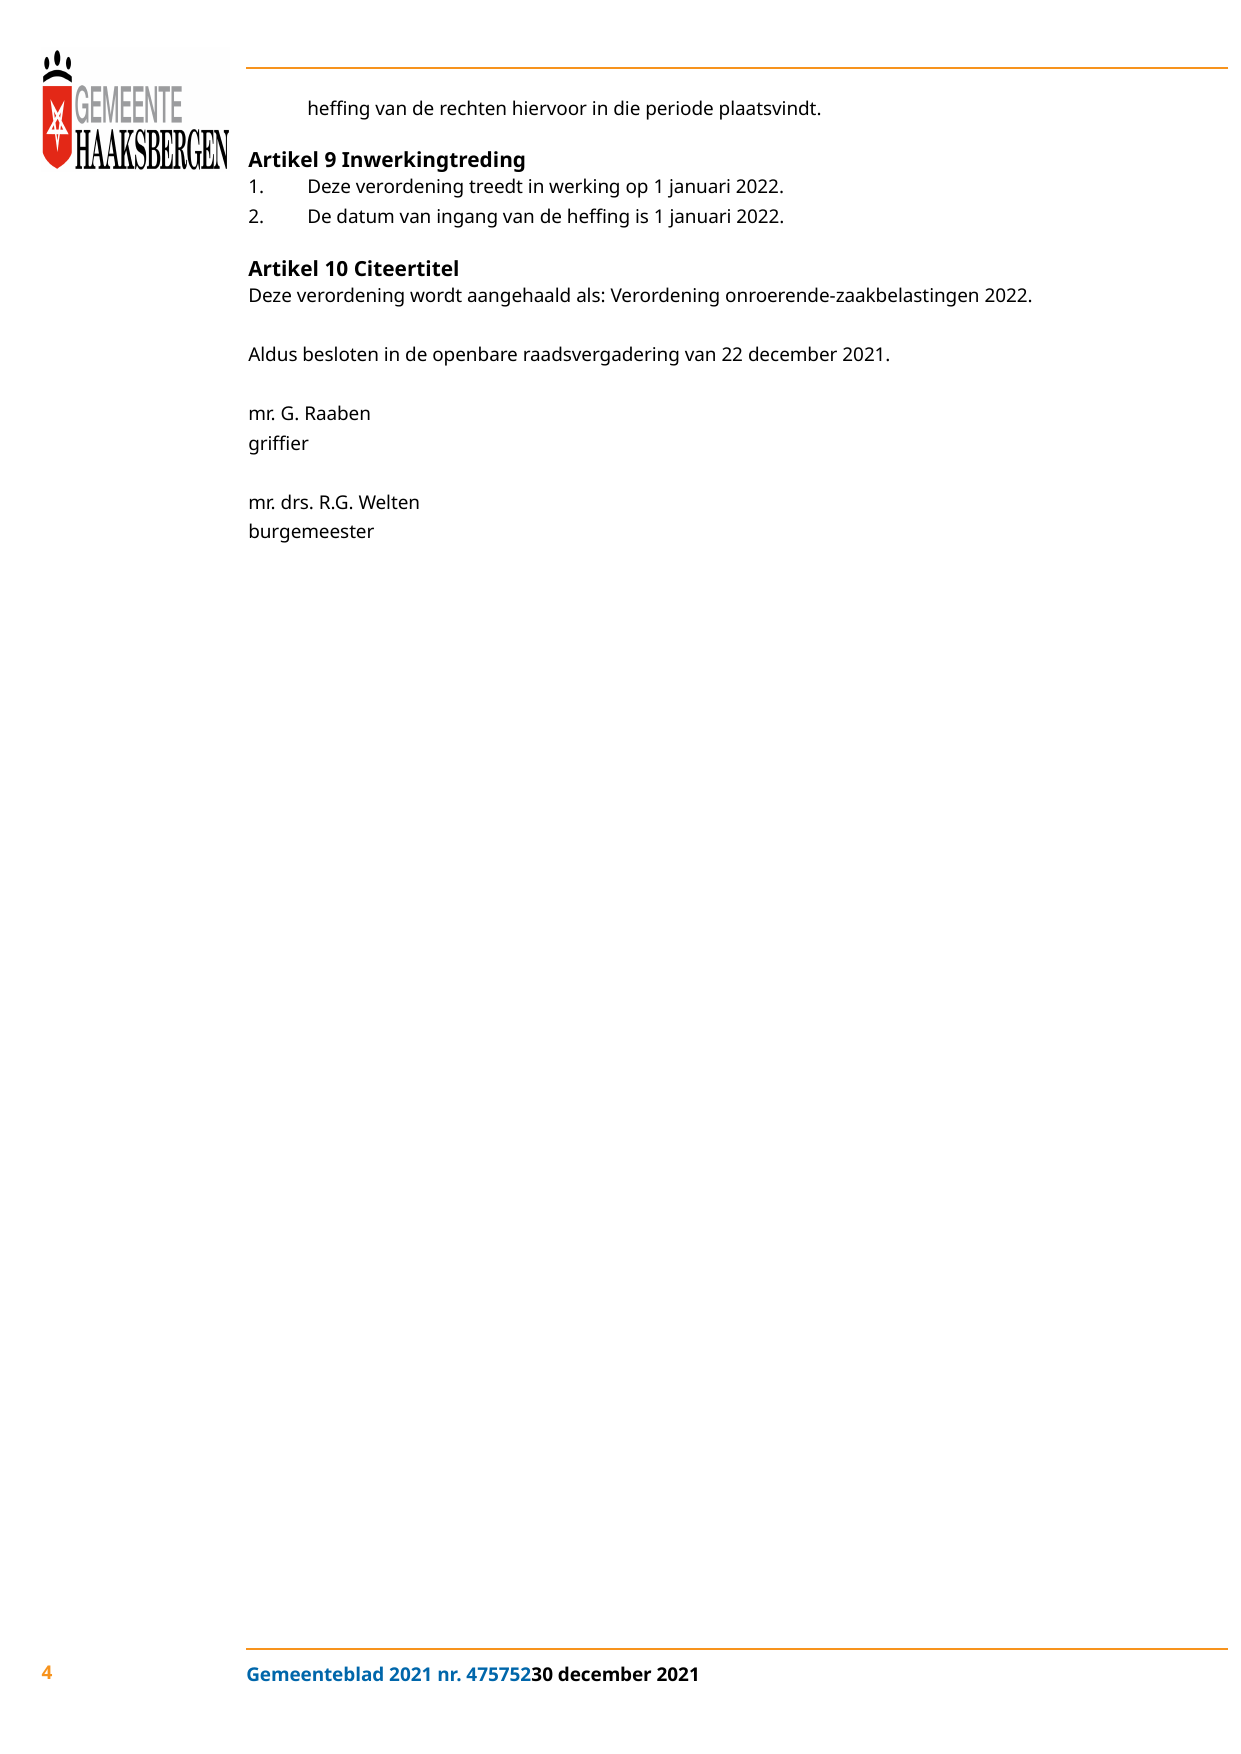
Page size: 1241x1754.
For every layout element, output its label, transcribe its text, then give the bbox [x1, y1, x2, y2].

list Deze verordening treedt in werking op 1 januari 2022. [248, 174, 1152, 199]
text Artikel 9 Inwerkingtreding [248, 145, 1152, 174]
text griffier [248, 430, 1152, 456]
text mr. G. Raaben [248, 400, 1152, 426]
text burgemeester [248, 519, 1152, 544]
list heffing van de rechten hiervoor in die periode plaatsvindt. [248, 95, 1152, 121]
text Aldus besloten in de openbare raadsvergadering van 22 december 2021. [248, 341, 1152, 367]
text Deze verordening wordt aangehaald als: Verordening onroerende-zaakbelastingen 2022. [248, 282, 1152, 308]
text mr. drs. R.G. Welten [248, 489, 1152, 515]
text Artikel 10 Citeertitel [248, 254, 1152, 282]
picture [41, 47, 231, 172]
list De datum van ingang van de heffing is 1 januari 2022. [248, 203, 1152, 229]
